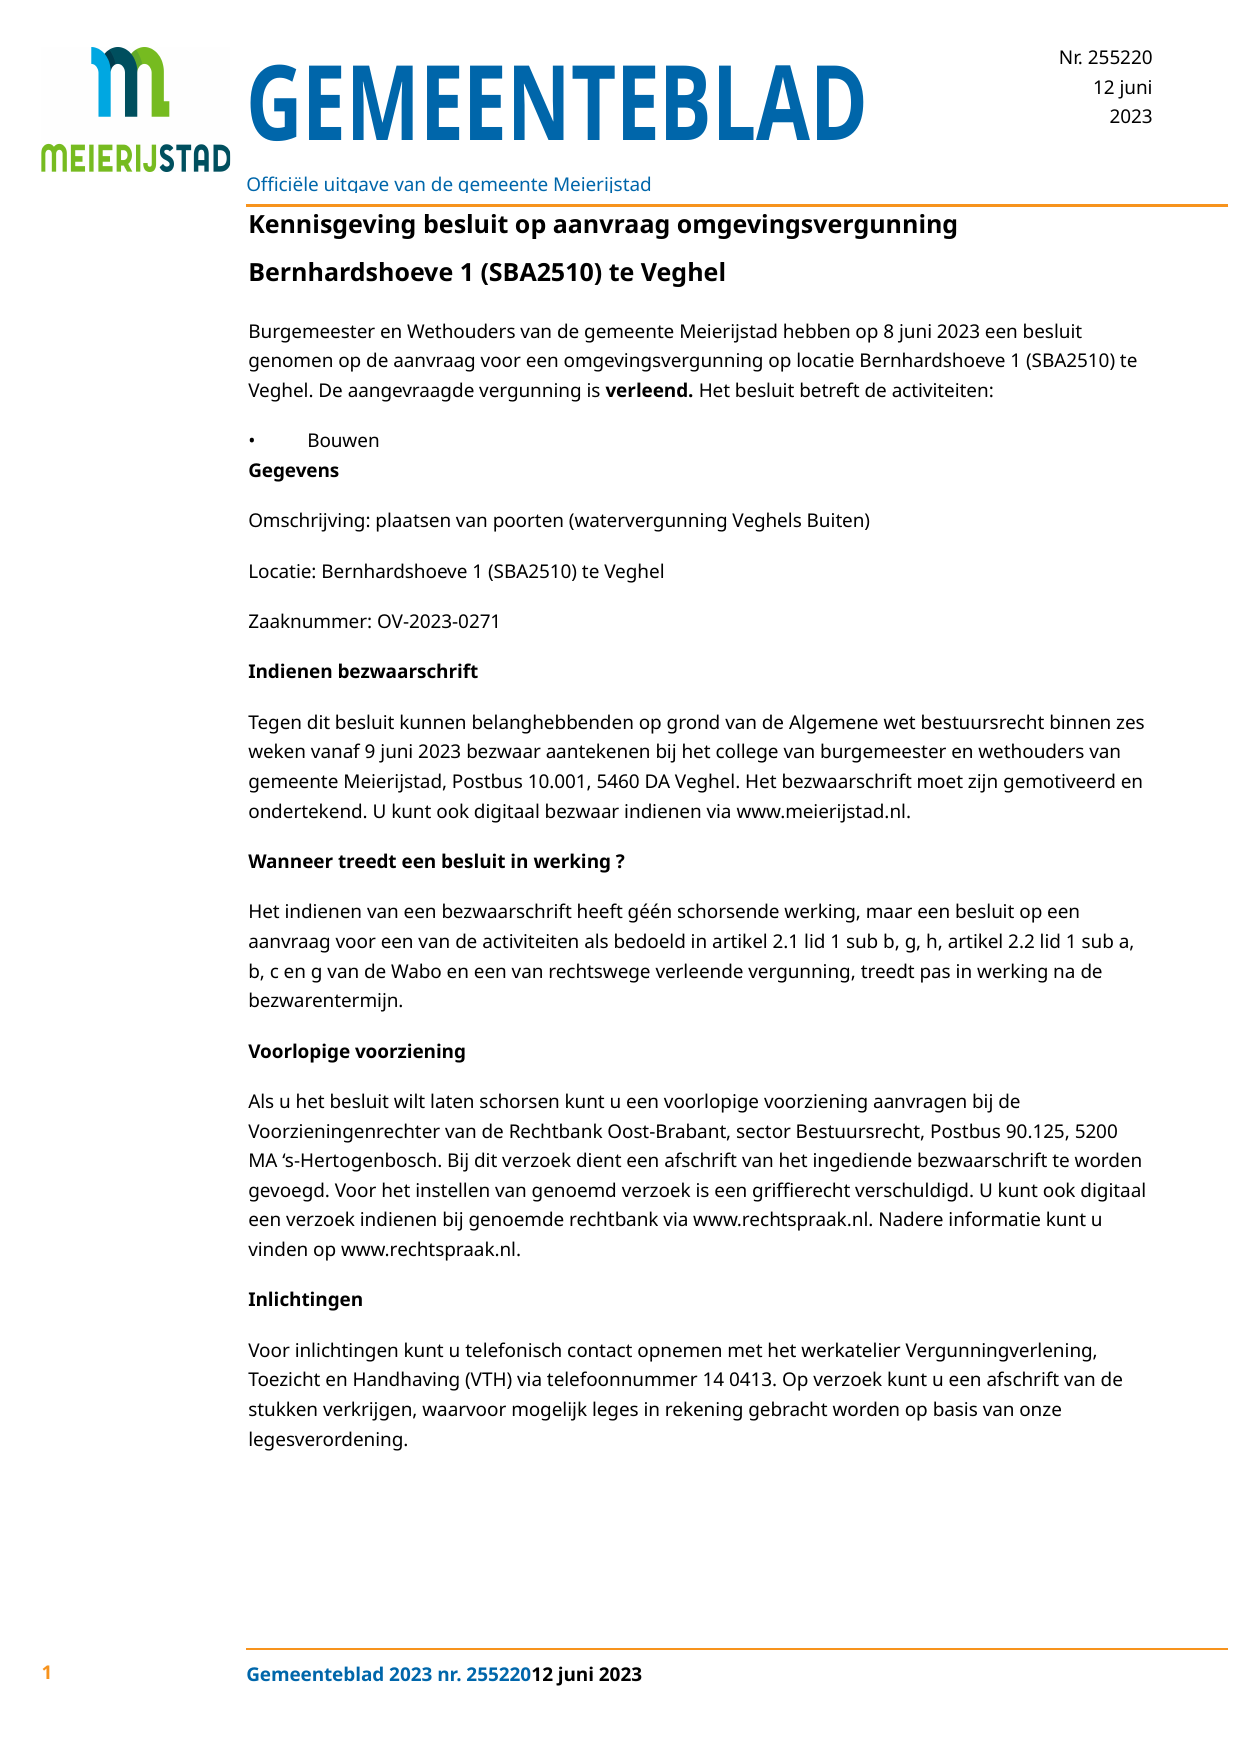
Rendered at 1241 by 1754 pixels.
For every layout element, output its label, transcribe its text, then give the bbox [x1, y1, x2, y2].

text Als u het besluit wilt laten schorsen kunt u een voorlopige voorziening aanvragen bij de Voorzieningenrechter van de Rechtbank Oost-Brabant, sector Bestuursrecht, Postbus 90.125, 5200 MA ‘s-Hertogenbosch. Bij dit verzoek dient een afschrift van het ingediende bezwaarschrift te worden gevoegd. Voor het instellen van genoemd verzoek is een griffierecht verschuldigd. U kunt ook digitaal een verzoek indienen bij genoemde rechtbank via www.rechtspraak.nl. Nadere informatie kunt u vinden op www.rechtspraak.nl. [248, 1088, 1152, 1262]
text Burgemeester en Wethouders van de gemeente Meierijstad hebben op 8 juni 2023 een besluit genomen op de aanvraag voor een omgevingsvergunning op locatie Bernhardshoeve 1 (SBA2510) te Veghel. De aangevraagde vergunning is verleend. Het besluit betreft de activiteiten: [248, 318, 1152, 403]
text Locatie: Bernhardshoeve 1 (SBA2510) te Veghel [248, 558, 1152, 584]
text Tegen dit besluit kunnen belanghebbenden op grond van de Algemene wet bestuursrecht binnen zes weken vanaf 9 juni 2023 bezwaar aantekenen bij het college van burgemeester en wethouders van gemeente Meierijstad, Postbus 10.001, 5460 DA Veghel. Het bezwaarschrift moet zijn gemotiveerd en ondertekend. U kunt ook digitaal bezwaar indienen via www.meierijstad.nl. [248, 709, 1152, 824]
picture [41, 47, 231, 172]
text Voor inlichtingen kunt u telefonisch contact opnemen met het werkatelier Vergunningverlening, Toezicht en Handhaving (VTH) via telefoonnummer 14 0413. Op verzoek kunt u een afschrift van de stukken verkrijgen, waarvoor mogelijk leges in rekening gebracht worden op basis van onze legesverordening. [248, 1337, 1152, 1452]
list Bouwen [248, 427, 1152, 453]
text Indienen bezwaarschrift [248, 659, 1152, 684]
text Zaaknummer: OV-2023-0271 [248, 608, 1152, 634]
text Kennisgeving besluit op aanvraag omgevingsvergunning Bernhardshoeve 1 (SBA2510) te Veghel [248, 207, 1152, 288]
text Wanneer treedt een besluit in werking ? [248, 848, 1152, 874]
text Omschrijving: plaatsen van poorten (watervergunning Veghels Buiten) [248, 507, 1152, 533]
text Gegevens [248, 457, 1152, 483]
text Voorlopige voorziening [248, 1038, 1152, 1064]
text Het indienen van een bezwaarschrift heeft géén schorsende werking, maar een besluit op een aanvraag voor een van de activiteiten als bedoeld in artikel 2.1 lid 1 sub b, g, h, artikel 2.2 lid 1 sub a, b, c en g van de Wabo en een van rechtswege verleende vergunning, treedt pas in werking na de bezwarentermijn. [248, 899, 1152, 1013]
text Inlichtingen [248, 1287, 1152, 1312]
